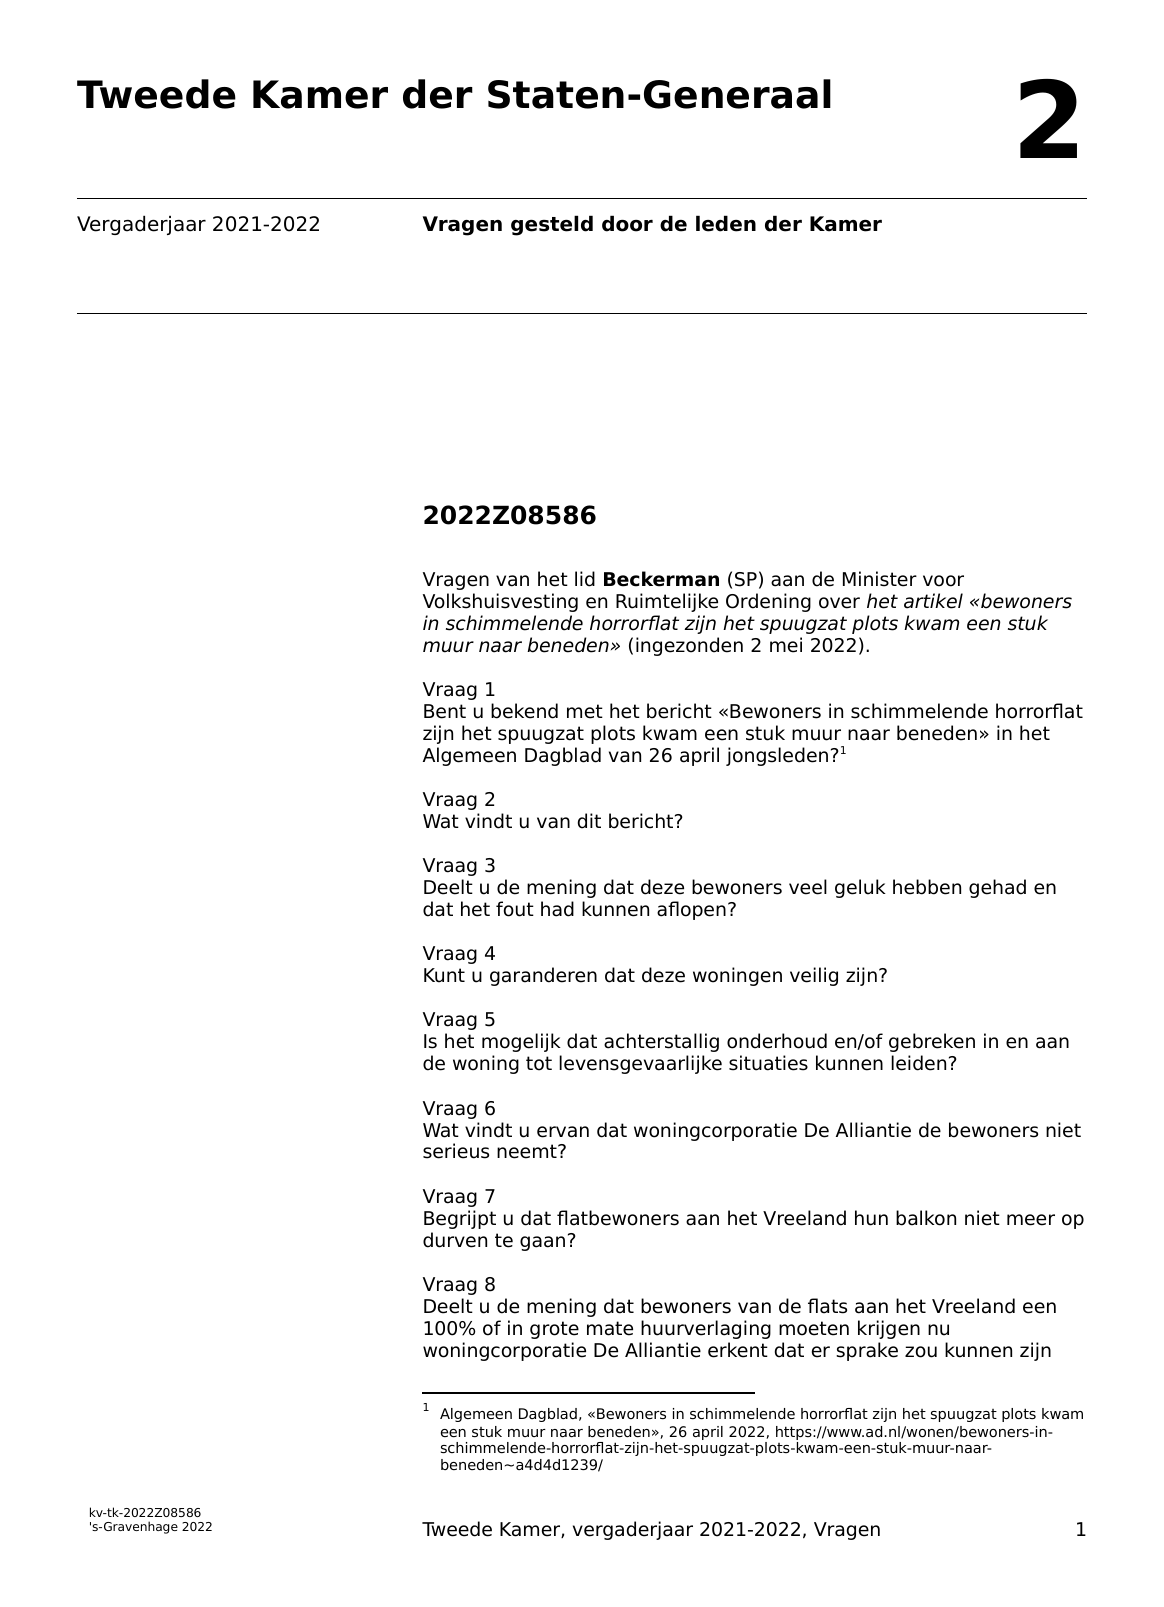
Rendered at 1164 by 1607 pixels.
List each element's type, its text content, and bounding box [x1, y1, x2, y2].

text Algemeen Dagblad, «Bewoners in schimmelende horrorflat zijn het spuugzat plots kwam een stuk muur naar beneden», 26 april 2022, https://www.ad.nl/wonen/bewoners-in-schimmelende-horrorflat-zijn-het-spuugzat-plots-kwam-een-stuk-muur-naar-beneden~a4d4d1239/ [422, 1402, 1087, 1474]
text Is het mogelijk dat achterstallig onderhoud en/of gebreken in en aan de woning tot levensgevaarlijke situaties kunnen leiden? [422, 1031, 1087, 1075]
text Bent u bekend met het bericht «Bewoners in schimmelende horrorflat zijn het spuugzat plots kwam een stuk muur naar beneden» in het Algemeen Dagblad van 26 april jongsleden? [422, 701, 1087, 767]
text Deelt u de mening dat bewoners van de flats aan het Vreeland een 100% of in grote mate huurverlaging moeten krijgen nu woningcorporatie De Alliantie erkent dat er sprake zou kunnen zijn [422, 1296, 1087, 1362]
text Vraag 1 [422, 679, 1087, 701]
table_cell Vergaderjaar 2021-2022 [77, 199, 422, 313]
text Vraag 8 [422, 1274, 1087, 1296]
text Vraag 2 [422, 789, 1087, 811]
text Vragen van het lid Beckerman (SP) aan de Minister voor Volkshuisvesting en Ruimtelijke Ordening over het artikel «bewoners in schimmelende horrorflat zijn het spuugzat plots kwam een stuk muur naar beneden» (ingezonden 2 mei 2022). [422, 569, 1087, 657]
text Begrijpt u dat flatbewoners aan het Vreeland hun balkon niet meer op durven te gaan? [422, 1208, 1087, 1252]
text 2022Z08586 [422, 501, 1087, 531]
table_header Tweede Kamer der Staten-Generaal [77, 59, 886, 198]
text Vraag 6 [422, 1097, 1087, 1119]
text kv-tk-2022Z08586 [88, 1506, 323, 1520]
text Vraag 7 [422, 1186, 1087, 1208]
text Vraag 4 [422, 943, 1087, 965]
table_header 2 [886, 59, 1087, 198]
text Vraag 5 [422, 1009, 1087, 1031]
text 's-Gravenhage 2022 [88, 1520, 323, 1534]
table_cell Vragen gesteld door de leden der Kamer [422, 199, 1087, 313]
text Wat vindt u van dit bericht? [422, 811, 1087, 833]
text Vraag 3 [422, 855, 1087, 877]
text Wat vindt u ervan dat woningcorporatie De Alliantie de bewoners niet serieus neemt? [422, 1119, 1087, 1163]
text Deelt u de mening dat deze bewoners veel geluk hebben gehad en dat het fout had kunnen aflopen? [422, 877, 1087, 921]
text Kunt u garanderen dat deze woningen veilig zijn? [422, 965, 1087, 987]
